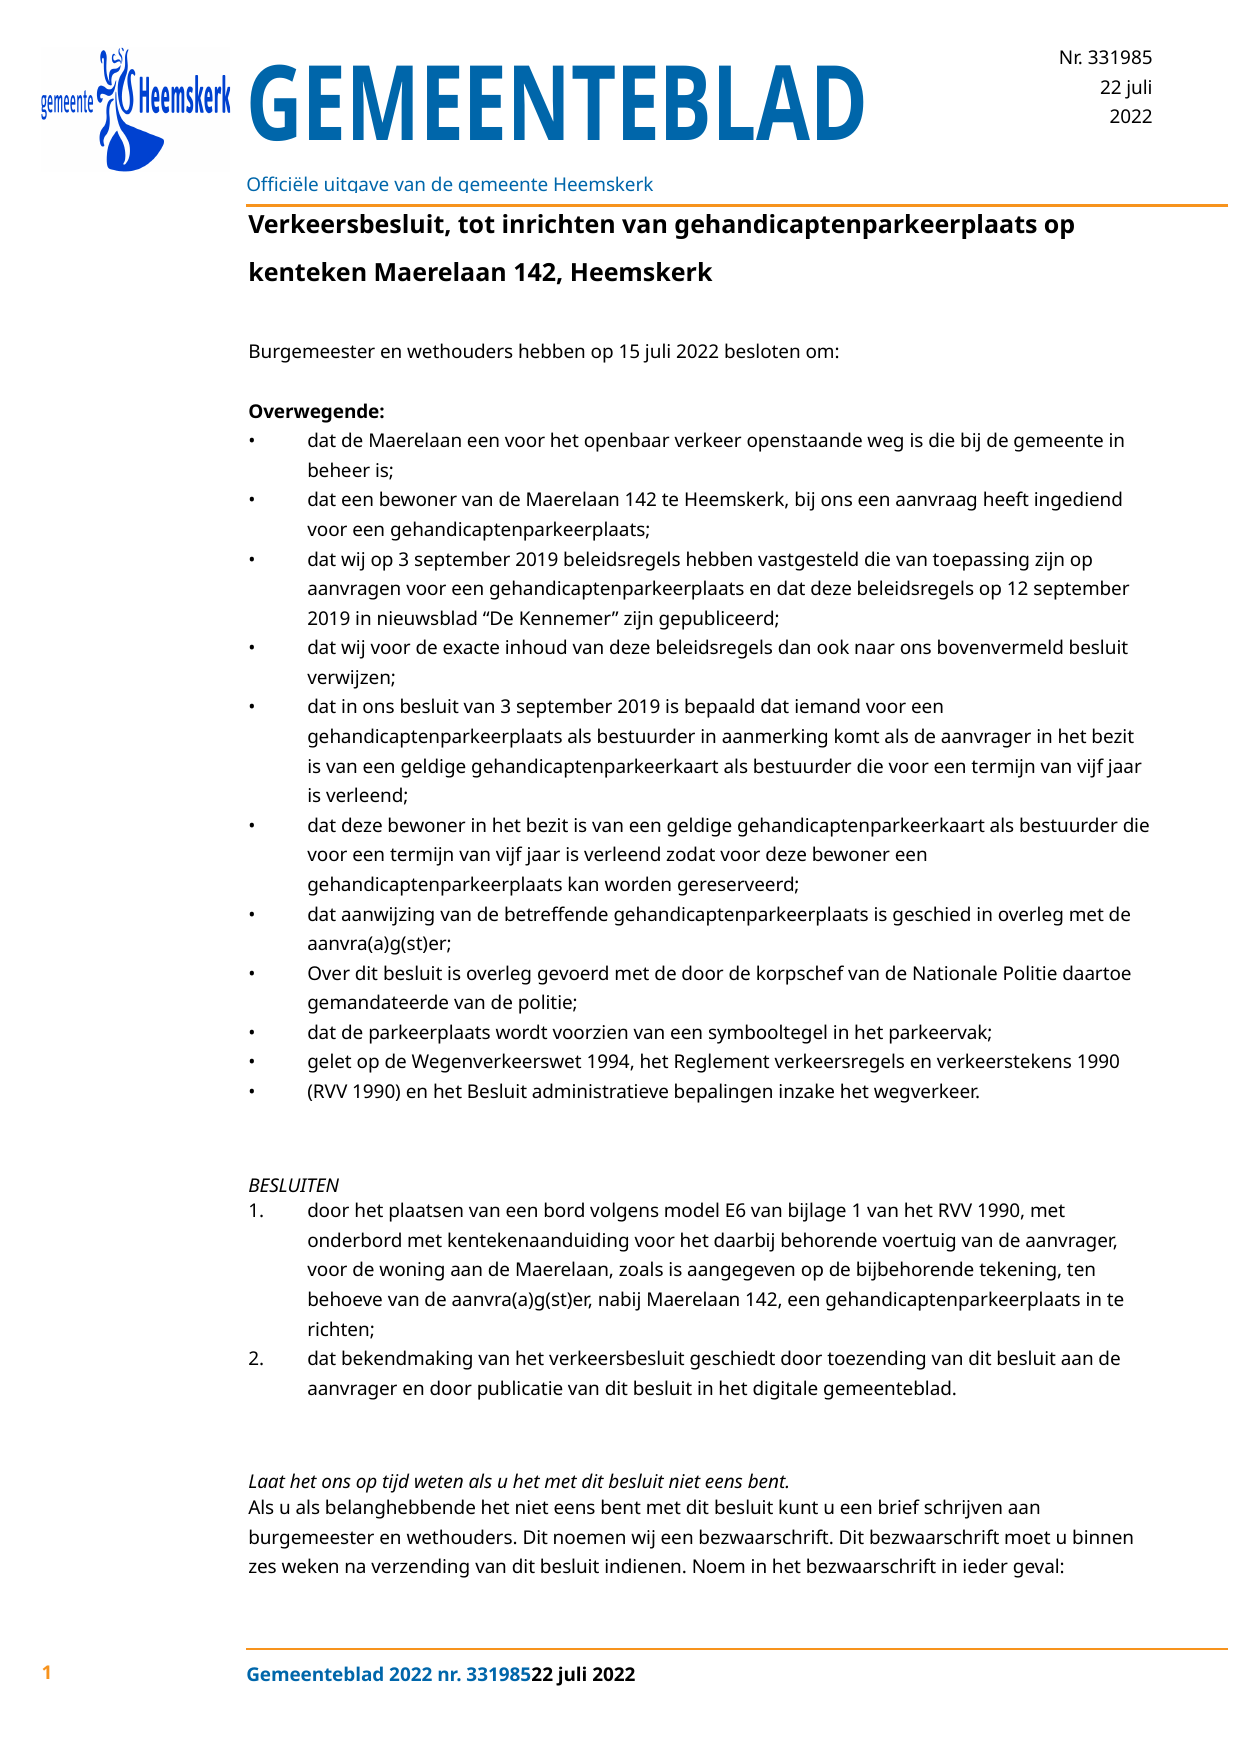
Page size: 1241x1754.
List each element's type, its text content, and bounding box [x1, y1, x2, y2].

list dat wij voor de exacte inhoud van deze beleidsregels dan ook naar ons bovenvermeld besluit verwijzen; [248, 634, 1152, 690]
list dat de parkeerplaats wordt voorzien van een symbooltegel in het parkeervak; [248, 1019, 1152, 1045]
text Burgemeester en wethouders hebben op 15 juli 2022 besloten om: [248, 339, 1152, 364]
list gelet op de Wegenverkeerswet 1994, het Reglement verkeersregels en verkeerstekens 1990 [248, 1049, 1152, 1074]
text Overwegende: [248, 398, 1152, 423]
picture [41, 47, 231, 172]
text Verkeersbesluit, tot inrichten van gehandicaptenparkeerplaats op kenteken Maerelaan 142, Heemskerk [248, 207, 1152, 288]
list dat in ons besluit van 3 september 2019 is bepaald dat iemand voor een gehandicaptenparkeerplaats als bestuurder in aanmerking komt als de aanvrager in het bezit is van een geldige gehandicaptenparkeerkaart als bestuurder die voor een termijn van vijf jaar is verleend; [248, 694, 1152, 808]
list dat aanwijzing van de betreffende gehandicaptenparkeerplaats is geschied in overleg met de aanvra(a)g(st)er; [248, 901, 1152, 956]
list Over dit besluit is overleg gevoerd met de door de korpschef van de Nationale Politie daartoe gemandateerde van de politie; [248, 960, 1152, 1015]
list dat wij op 3 september 2019 beleidsregels hebben vastgesteld die van toepassing zijn op aanvragen voor een gehandicaptenparkeerplaats en dat deze beleidsregels op 12 september 2019 in nieuwsblad “De Kennemer” zijn gepubliceerd; [248, 546, 1152, 631]
list dat een bewoner van de Maerelaan 142 te Heemskerk, bij ons een aanvraag heeft ingediend voor een gehandicaptenparkeerplaats; [248, 487, 1152, 542]
text Als u als belanghebbende het niet eens bent met dit besluit kunt u een brief schrijven aan burgemeester en wethouders. Dit noemen wij een bezwaarschrift. Dit bezwaarschrift moet u binnen zes weken na verzending van dit besluit indienen. Noem in het bezwaarschrift in ieder geval: [248, 1494, 1152, 1579]
list dat de Maerelaan een voor het openbaar verkeer openstaande weg is die bij de gemeente in beheer is; [248, 427, 1152, 483]
list (RVV 1990) en het Besluit administratieve bepalingen inzake het wegverkeer. [248, 1078, 1152, 1104]
list dat bekendmaking van het verkeersbesluit geschiedt door toezending van dit besluit aan de aanvrager en door publicatie van dit besluit in het digitale gemeenteblad. [248, 1345, 1152, 1401]
text Laat het ons op tijd weten als u het met dit besluit niet eens bent. [248, 1468, 1152, 1494]
list dat deze bewoner in het bezit is van een geldige gehandicaptenparkeerkaart als bestuurder die voor een termijn van vijf jaar is verleend zodat voor deze bewoner een gehandicaptenparkeerplaats kan worden gereserveerd; [248, 812, 1152, 897]
list door het plaatsen van een bord volgens model E6 van bijlage 1 van het RVV 1990, met onderbord met kentekenaanduiding voor het daarbij behorende voertuig van de aanvrager, voor de woning aan de Maerelaan, zoals is aangegeven op de bijbehorende tekening, ten behoeve van de aanvra(a)g(st)er, nabij Maerelaan 142, een gehandicaptenparkeerplaats in te richten; [248, 1197, 1152, 1342]
text BESLUITEN [248, 1172, 1152, 1197]
